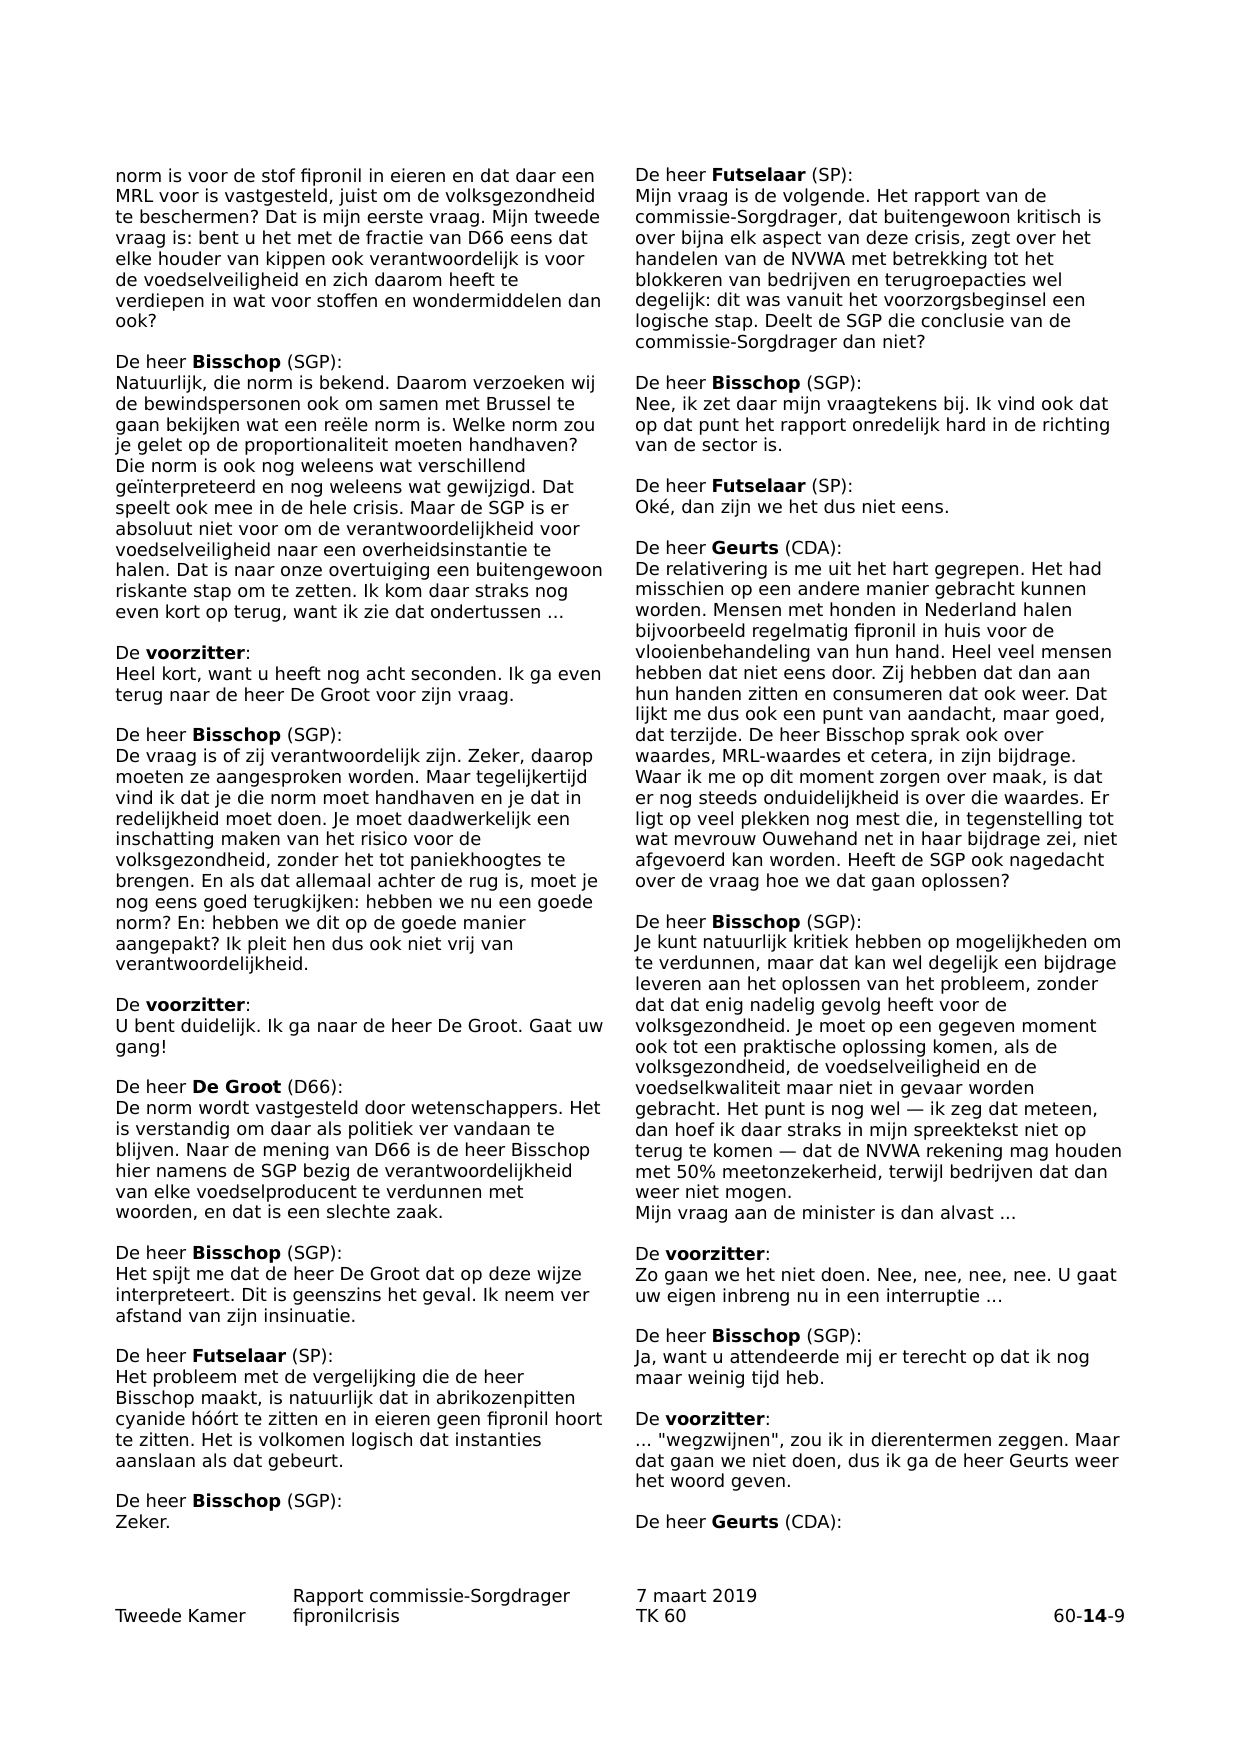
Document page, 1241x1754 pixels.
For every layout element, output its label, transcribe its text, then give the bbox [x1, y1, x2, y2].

text De heer Bisschop (SGP): [115, 352, 605, 373]
text De vraag is of zij verantwoordelijk zijn. Zeker, daarop moeten ze aangesproken worden. Maar tegelijkertijd vind ik dat je die norm moet handhaven en je dat in redelijkheid moet doen. Je moet daadwerkelijk een inschatting maken van het risico voor de volksgezondheid, zonder het tot paniekhoogtes te brengen. En als dat allemaal achter de rug is, moet je nog eens goed terugkijken: hebben we nu een goede norm? En: hebben we dit op de goede manier aangepakt? Ik pleit hen dus ook niet vrij van verantwoordelijkheid. [115, 746, 605, 975]
text norm is voor de stof fipronil in eieren en dat daar een MRL voor is vastgesteld, juist om de volksgezondheid te beschermen? Dat is mijn eerste vraag. Mijn tweede vraag is: bent u het met de fractie van D66 eens dat elke houder van kippen ook verantwoordelijk is voor de voedselveiligheid en zich daarom heeft te verdiepen in wat voor stoffen en wondermiddelen dan ook? [115, 165, 605, 332]
text Mijn vraag is de volgende. Het rapport van de commissie-Sorgdrager, dat buitengewoon kritisch is over bijna elk aspect van deze crisis, zegt over het handelen van de NVWA met betrekking tot het blokkeren van bedrijven en terugroepacties wel degelijk: dit was vanuit het voorzorgsbeginsel een logische stap. Deelt de SGP die conclusie van de commissie-Sorgdrager dan niet? [635, 186, 1125, 353]
text Zeker. [115, 1512, 605, 1533]
text De heer Geurts (CDA): [635, 537, 1125, 558]
text Zo gaan we het niet doen. Nee, nee, nee, nee. U gaat uw eigen inbreng nu in een interruptie ... [635, 1265, 1125, 1306]
text Nee, ik zet daar mijn vraagtekens bij. Ik vind ook dat op dat punt het rapport onredelijk hard in de richting van de sector is. [635, 393, 1125, 456]
text De heer Geurts (CDA): [635, 1512, 1125, 1533]
text Heel kort, want u heeft nog acht seconden. Ik ga even terug naar de heer De Groot voor zijn vraag. [115, 663, 605, 705]
text De heer Bisschop (SGP): [635, 1326, 1125, 1347]
text Je kunt natuurlijk kritiek hebben op mogelijkheden om te verdunnen, maar dat kan wel degelijk een bijdrage leveren aan het oplossen van het probleem, zonder dat dat enig nadelig gevolg heeft voor de volksgezondheid. Je moet op een gegeven moment ook tot een praktische oplossing komen, als de volksgezondheid, de voedselveiligheid en de voedselkwaliteit maar niet in gevaar worden gebracht. Het punt is nog wel — ik zeg dat meteen, dan hoef ik daar straks in mijn spreektekst niet op terug te komen — dat de NVWA rekening mag houden met 50% meetonzekerheid, terwijl bedrijven dat dan weer niet mogen. [635, 932, 1125, 1203]
text U bent duidelijk. Ik ga naar de heer De Groot. Gaat uw gang! [115, 1016, 605, 1057]
text De heer Bisschop (SGP): [635, 912, 1125, 932]
text Het spijt me dat de heer De Groot dat op deze wijze interpreteert. Dit is geenszins het geval. Ik neem ver afstand van zijn insinuatie. [115, 1264, 605, 1326]
text De heer Futselaar (SP): [115, 1346, 605, 1367]
text De voorzitter: [635, 1409, 1125, 1429]
text De voorzitter: [115, 643, 605, 663]
text Mijn vraag aan de minister is dan alvast ... [635, 1203, 1125, 1224]
text De heer Bisschop (SGP): [115, 725, 605, 746]
text Oké, dan zijn we het dus niet eens. [635, 497, 1125, 517]
text De norm wordt vastgesteld door wetenschappers. Het is verstandig om daar als politiek ver vandaan te blijven. Naar de mening van D66 is de heer Bisschop hier namens de SGP bezig de verantwoordelijkheid van elke voedselproducent te verdunnen met woorden, en dat is een slechte zaak. [115, 1098, 605, 1223]
text Het probleem met de vergelijking die de heer Bisschop maakt, is natuurlijk dat in abrikozenpitten cyanide hóórt te zitten en in eieren geen fipronil hoort te zitten. Het is volkomen logisch dat instanties aanslaan als dat gebeurt. [115, 1367, 605, 1471]
text De heer Bisschop (SGP): [115, 1243, 605, 1264]
text De heer Futselaar (SP): [635, 476, 1125, 497]
text De relativering is me uit het hart gegrepen. Het had misschien op een andere manier gebracht kunnen worden. Mensen met honden in Nederland halen bijvoorbeeld regelmatig fipronil in huis voor de vlooienbehandeling van hun hand. Heel veel mensen hebben dat niet eens door. Zij hebben dat dan aan hun handen zitten en consumeren dat ook weer. Dat lijkt me dus ook een punt van aandacht, maar goed, dat terzijde. De heer Bisschop sprak ook over waardes, MRL-waardes et cetera, in zijn bijdrage. Waar ik me op dit moment zorgen over maak, is dat er nog steeds onduidelijkheid is over die waardes. Er ligt op veel plekken nog mest die, in tegenstelling tot wat mevrouw Ouwehand net in haar bijdrage zei, niet afgevoerd kan worden. Heeft de SGP ook nagedacht over de vraag hoe we dat gaan oplossen? [635, 558, 1125, 892]
text ... "wegzwijnen", zou ik in dierentermen zeggen. Maar dat gaan we niet doen, dus ik ga de heer Geurts weer het woord geven. [635, 1429, 1125, 1492]
text De heer Futselaar (SP): [635, 165, 1125, 186]
text De heer Bisschop (SGP): [115, 1491, 605, 1512]
text Ja, want u attendeerde mij er terecht op dat ik nog maar weinig tijd heb. [635, 1347, 1125, 1389]
text Natuurlijk, die norm is bekend. Daarom verzoeken wij de bewindspersonen ook om samen met Brussel te gaan bekijken wat een reële norm is. Welke norm zou je gelet op de proportionaliteit moeten handhaven? Die norm is ook nog weleens wat verschillend geïnterpreteerd en nog weleens wat gewijzigd. Dat speelt ook mee in de hele crisis. Maar de SGP is er absoluut niet voor om de verantwoordelijkheid voor voedselveiligheid naar een overheidsinstantie te halen. Dat is naar onze overtuiging een buitengewoon riskante stap om te zetten. Ik kom daar straks nog even kort op terug, want ik zie dat ondertussen ... [115, 373, 605, 623]
text De voorzitter: [115, 995, 605, 1016]
text De heer De Groot (D66): [115, 1077, 605, 1098]
text De heer Bisschop (SGP): [635, 373, 1125, 393]
text De voorzitter: [635, 1244, 1125, 1265]
